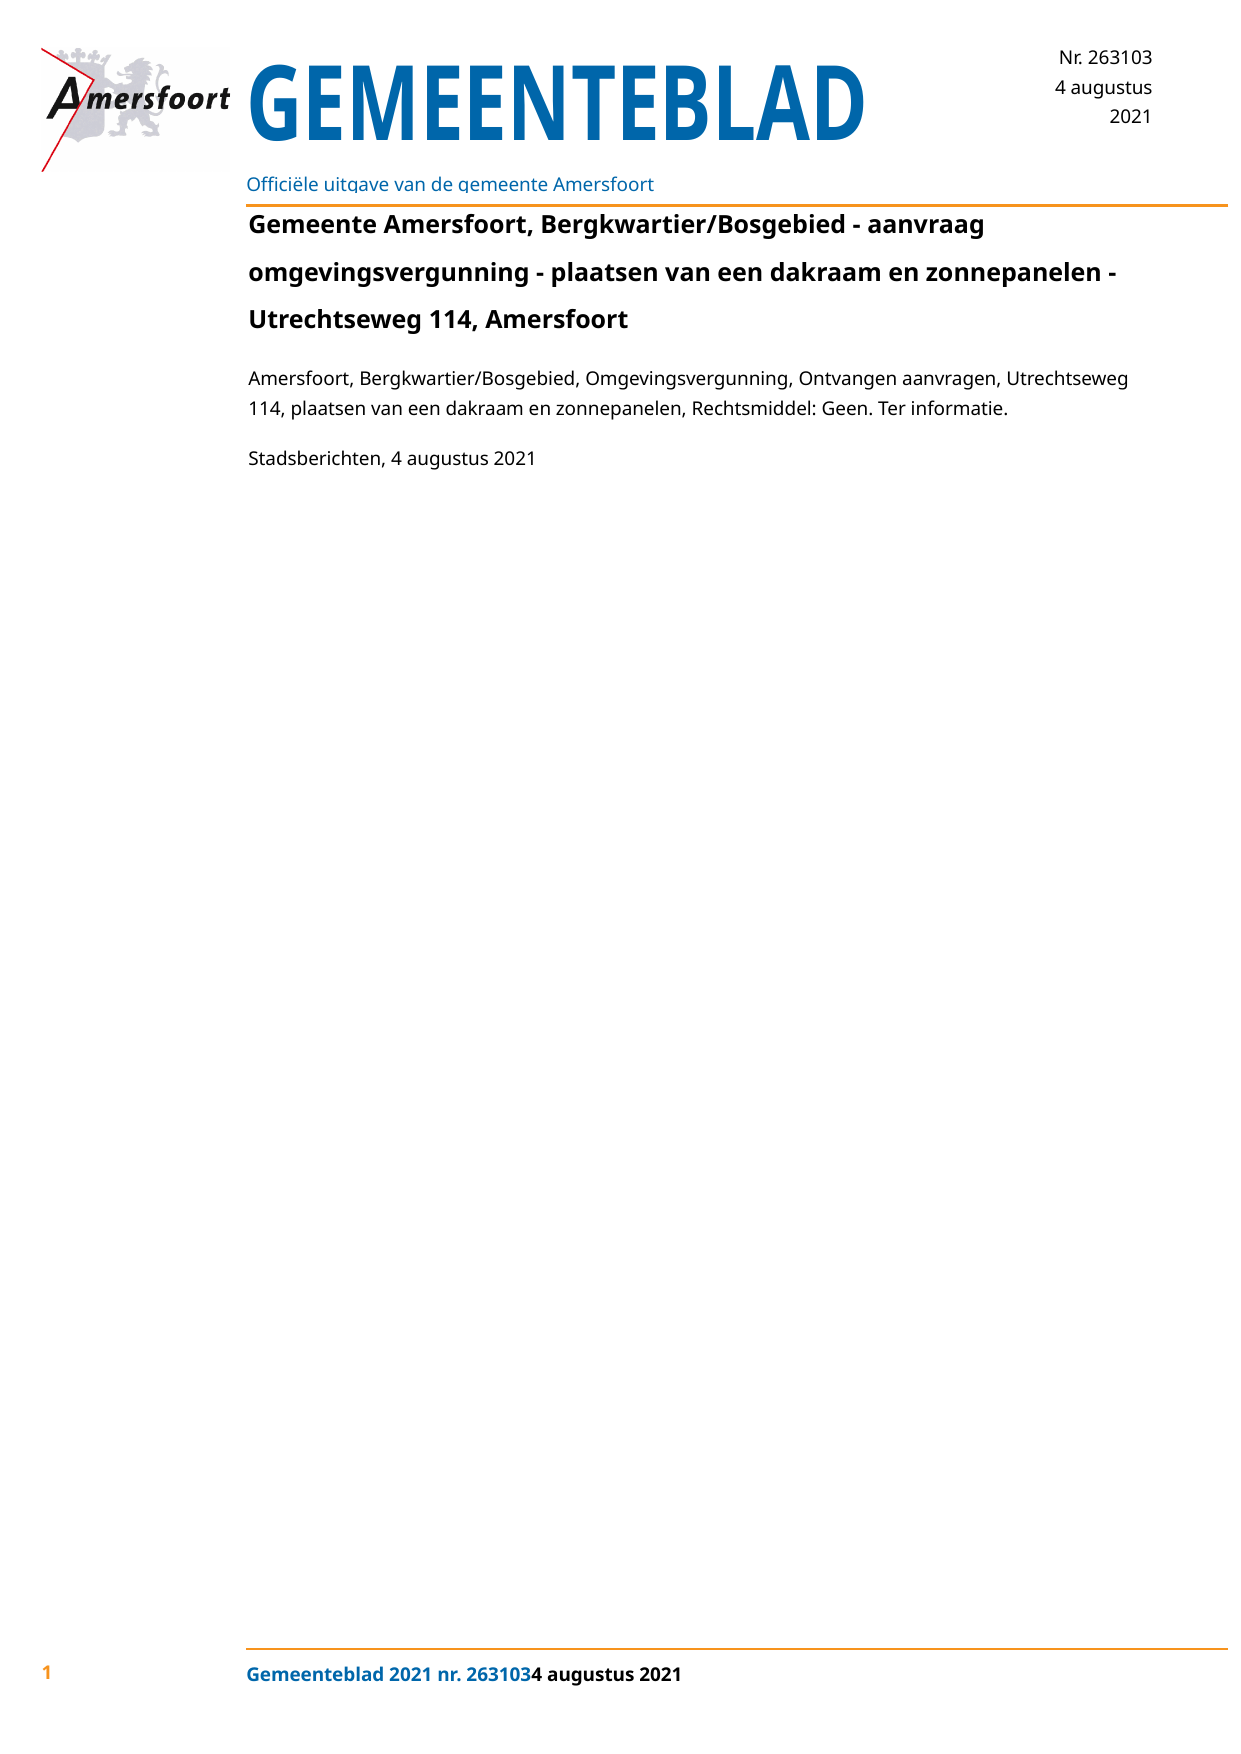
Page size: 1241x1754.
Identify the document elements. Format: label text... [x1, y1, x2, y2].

text Gemeente Amersfoort, Bergkwartier/Bosgebied - aanvraag omgevingsvergunning - plaatsen van een dakraam en zonnepanelen - Utrechtseweg 114, Amersfoort [248, 207, 1152, 336]
text Stadsberichten, 4 augustus 2021 [248, 446, 1152, 471]
text Amersfoort, Bergkwartier/Bosgebied, Omgevingsvergunning, Ontvangen aanvragen, Utrechtseweg 114, plaatsen van een dakraam en zonnepanelen, Rechtsmiddel: Geen. Ter informatie. [248, 366, 1152, 421]
picture [41, 47, 231, 172]
